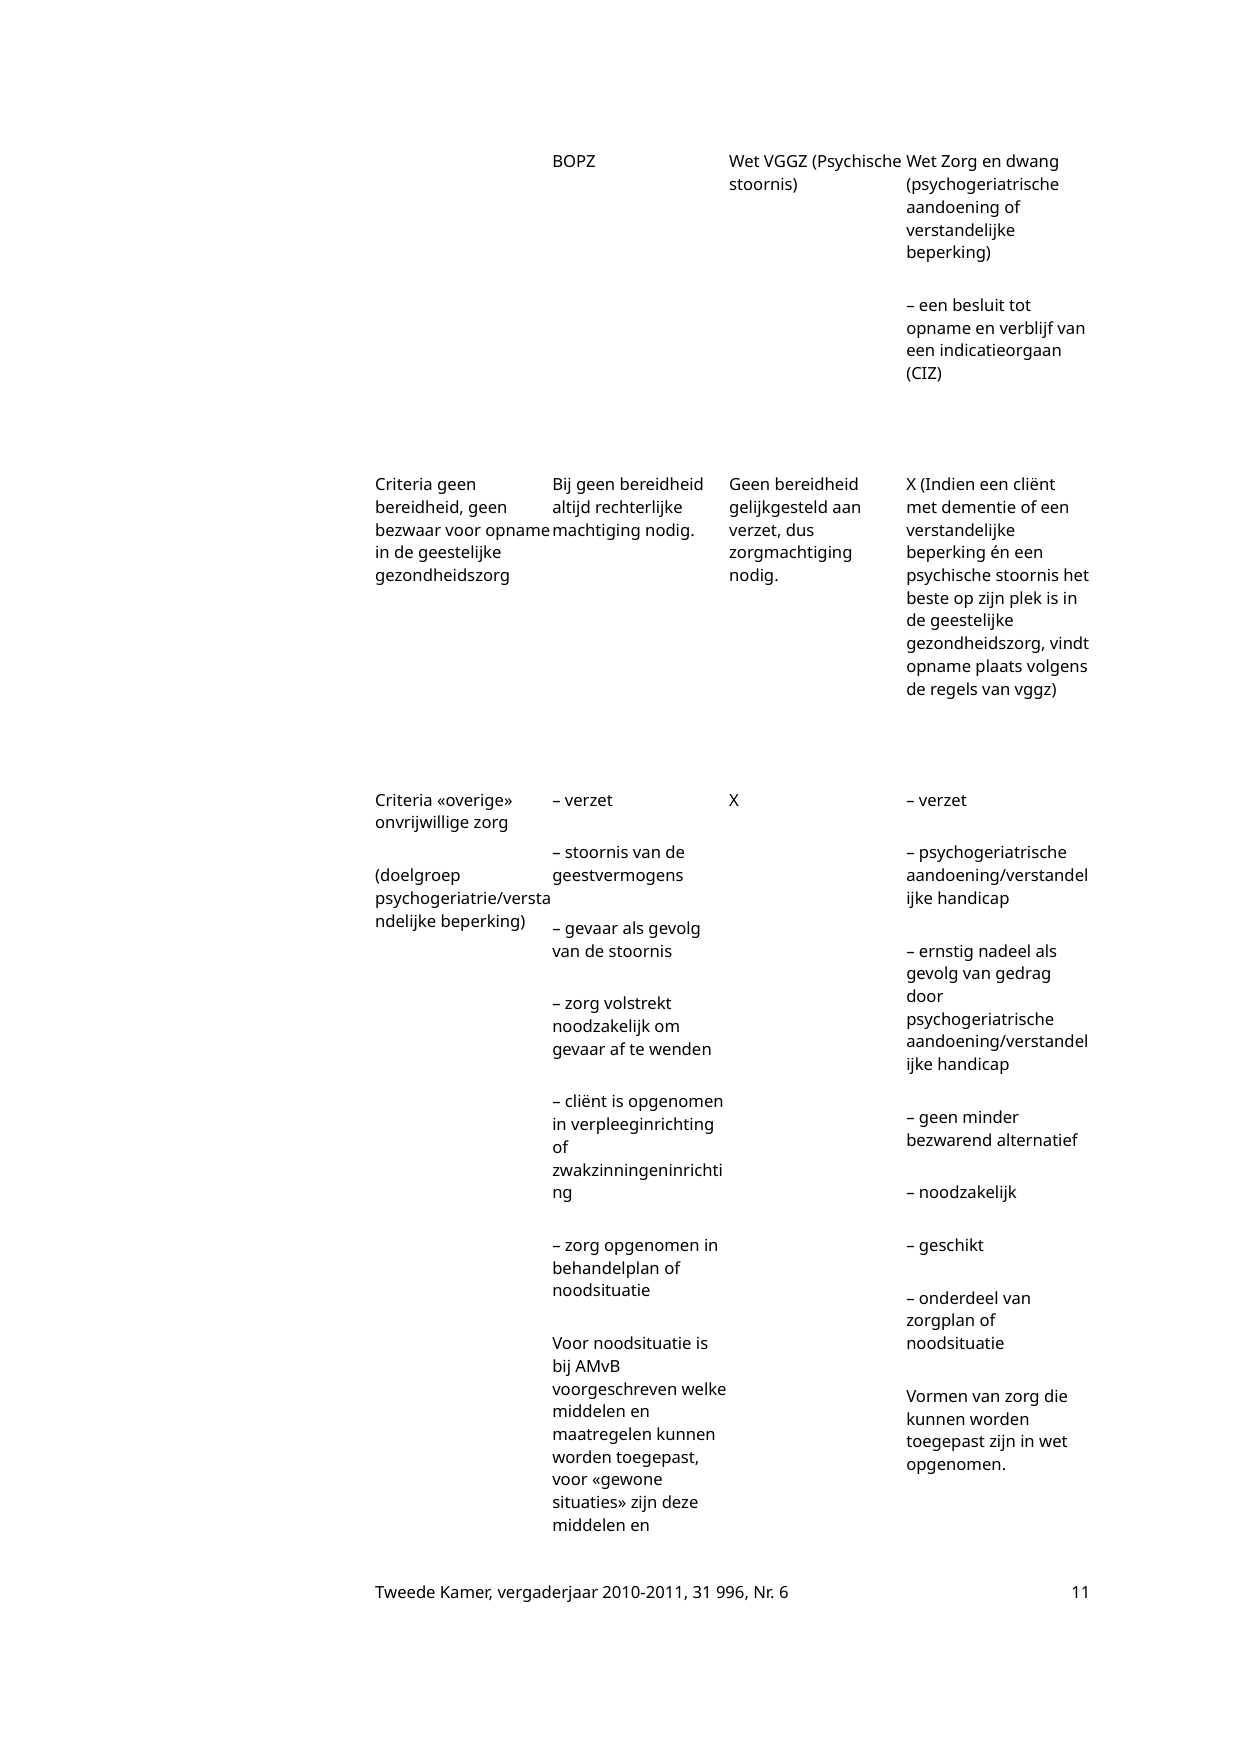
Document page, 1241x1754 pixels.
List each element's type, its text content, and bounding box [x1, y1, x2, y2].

table_cell [552, 414, 729, 473]
table_cell [906, 414, 1090, 473]
table_header [375, 150, 552, 293]
table_cell [375, 294, 552, 414]
table_cell – verzet – stoornis van de geestvermogens – gevaar als gevolg van de stoornis – zorg volstrekt noodzakelijk om gevaar af te wenden – cliënt is opgenomen in verpleeginrichting of zwakzinningeninrichting – zorg opgenomen in behandelplan of noodsituatie Voor noodsituatie is bij AMvB voorgeschreven welke middelen en maatregelen kunnen worden toegepast, voor «gewone situaties» zijn deze middelen en [552, 788, 729, 1536]
table_header BOPZ [552, 150, 729, 293]
table_cell [729, 414, 906, 473]
table_cell [375, 730, 552, 788]
table_cell X (Indien een cliënt met dementie of een verstandelijke beperking én een psychische stoornis het beste op zijn plek is in de geestelijke gezondheidszorg, vindt opname plaats volgens de regels van vggz) [906, 473, 1090, 730]
table_cell [552, 730, 729, 788]
table_cell Bij geen bereidheid altijd rechterlijke machtiging nodig. [552, 473, 729, 730]
table_cell Criteria geen bereidheid, geen bezwaar voor opname in de geestelijke gezondheidszorg [375, 473, 552, 730]
table_cell [729, 730, 906, 788]
table_cell [906, 730, 1090, 788]
table_cell – verzet – psychogeriatrische aandoening/verstandelijke handicap – ernstig nadeel als gevolg van gedrag door psychogeriatrische aandoening/verstandelijke handicap – geen minder bezwarend alternatief – noodzakelijk – geschikt – onderdeel van zorgplan of noodsituatie Vormen van zorg die kunnen worden toegepast zijn in wet opgenomen. [906, 788, 1090, 1536]
table_cell X [729, 788, 906, 1536]
table_header Wet VGGZ (Psychische stoornis) [729, 150, 906, 293]
table_cell [729, 294, 906, 414]
table_cell – een besluit tot opname en verblijf van een indicatieorgaan (CIZ) [906, 294, 1090, 414]
table_cell [552, 294, 729, 414]
table_cell Criteria «overige» onvrijwillige zorg (doelgroep psychogeriatrie/verstandelijke beperking) [375, 788, 552, 1536]
table_header Wet Zorg en dwang (psychogeriatrische aandoening of verstandelijke beperking) [906, 150, 1090, 293]
table_cell [375, 414, 552, 473]
table_cell Geen bereidheid gelijkgesteld aan verzet, dus zorgmachtiging nodig. [729, 473, 906, 730]
